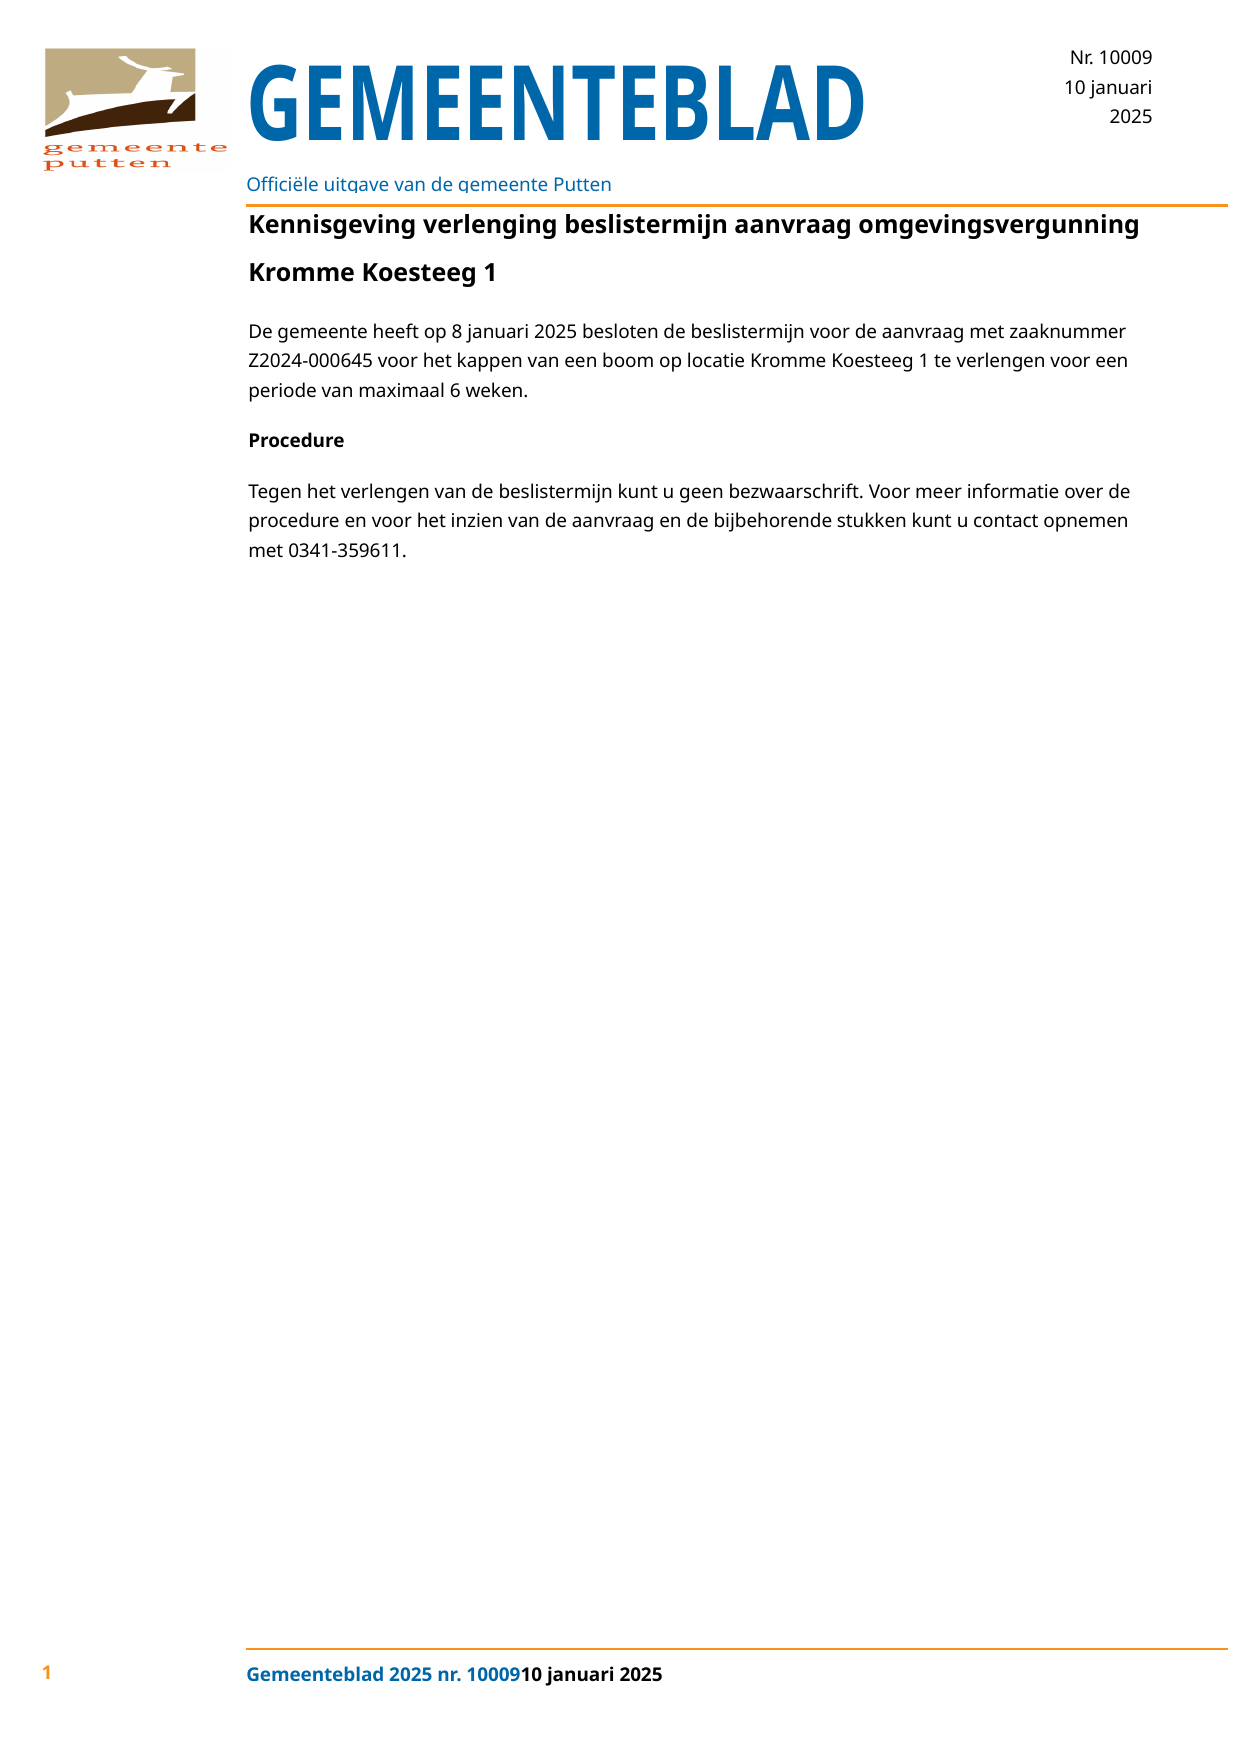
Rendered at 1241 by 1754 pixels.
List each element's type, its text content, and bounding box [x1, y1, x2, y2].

text Tegen het verlengen van de beslistermijn kunt u geen bezwaarschrift. Voor meer informatie over de procedure en voor het inzien van de aanvraag en de bijbehorende stukken kunt u contact opnemen met 0341-359611. [248, 478, 1152, 563]
text Kennisgeving verlenging beslistermijn aanvraag omgevingsvergunning Kromme Koesteeg 1 [248, 207, 1152, 288]
text Procedure [248, 427, 1152, 453]
text De gemeente heeft op 8 januari 2025 besloten de beslistermijn voor de aanvraag met zaaknummer Z2024-000645 voor het kappen van een boom op locatie Kromme Koesteeg 1 te verlengen voor een periode van maximaal 6 weken. [248, 318, 1152, 403]
picture [41, 47, 231, 172]
